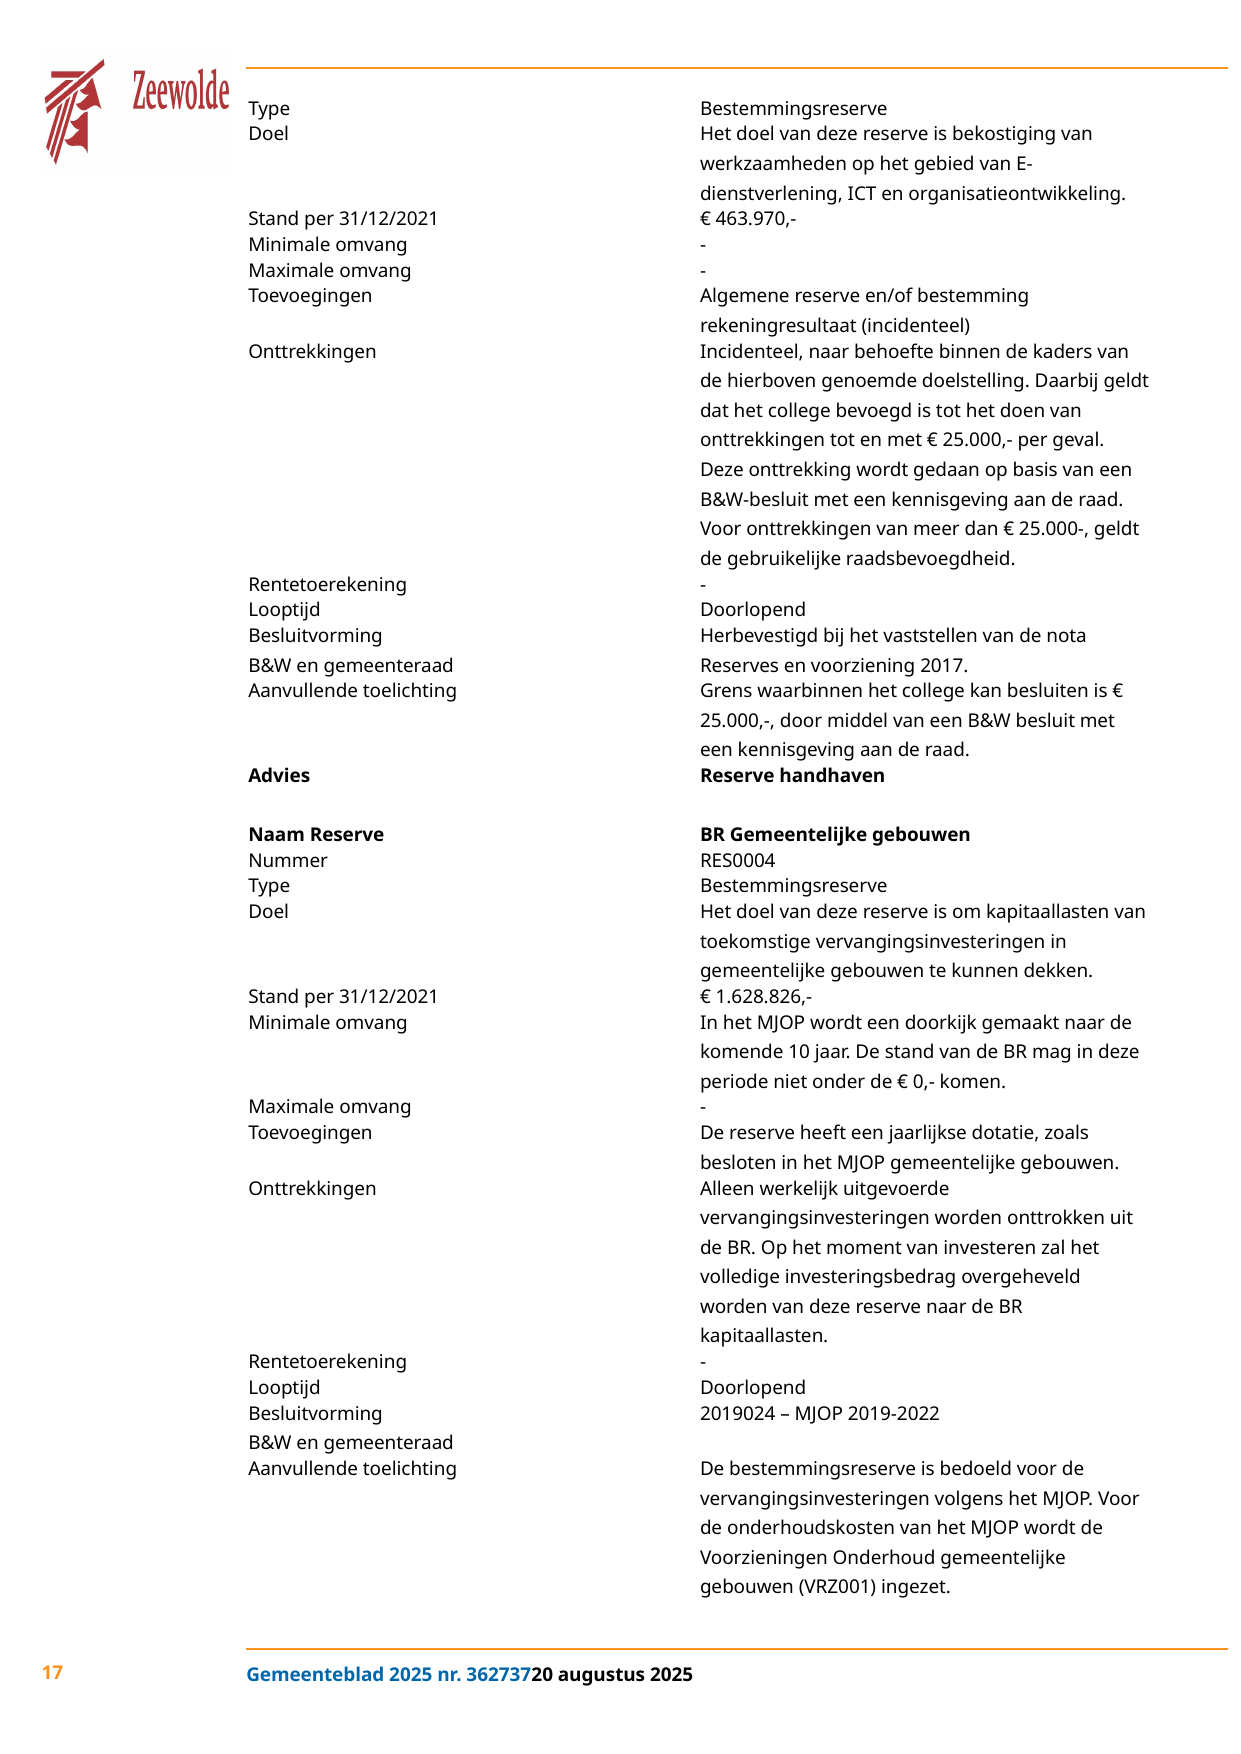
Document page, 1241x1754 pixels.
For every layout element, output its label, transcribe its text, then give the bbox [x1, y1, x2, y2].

table_cell Aanvullende toelichting [248, 678, 700, 762]
table_cell Algemene reserve en/of bestemming rekeningresultaat (incidenteel) [700, 283, 1152, 338]
table_cell Het doel van deze reserve is om kapitaallasten van toekomstige vervangingsinvesteringen in gemeentelijke gebouwen te kunnen dekken. [700, 898, 1152, 983]
table_cell € 463.970,- [700, 205, 1152, 231]
table_cell In het MJOP wordt een doorkijk gemaakt naar de komende 10 jaar. De stand van de BR mag in deze periode niet onder de € 0,- komen. [700, 1009, 1152, 1094]
table_cell Maximale omvang [248, 257, 700, 283]
table_cell Toevoegingen [248, 283, 700, 338]
table_cell Aanvullende toelichting [248, 1455, 700, 1599]
table_cell - [700, 231, 1152, 257]
table_cell - [700, 1094, 1152, 1119]
table_cell - [700, 1349, 1152, 1374]
table_cell - [700, 571, 1152, 596]
table_cell Rentetoerekening [248, 1349, 700, 1374]
table_cell Minimale omvang [248, 1009, 700, 1094]
table_cell De bestemmingsreserve is bedoeld voor de vervangingsinvesteringen volgens het MJOP. Voor de onderhoudskosten van het MJOP wordt de Voorzieningen Onderhoud gemeentelijke gebouwen (VRZ001) ingezet. [700, 1455, 1152, 1599]
table_cell Type [248, 95, 700, 121]
table_cell Doorlopend [700, 596, 1152, 622]
table_cell Bestemmingsreserve [700, 873, 1152, 898]
table_cell Advies [248, 763, 700, 788]
table_cell Onttrekkingen [248, 1175, 700, 1348]
table_cell Stand per 31/12/2021 [248, 205, 700, 231]
table_cell Rentetoerekening [248, 571, 700, 596]
table_cell Reserve handhaven [700, 763, 1152, 788]
table_cell Onttrekkingen [248, 338, 700, 571]
table_cell De reserve heeft een jaarlijkse dotatie, zoals besloten in het MJOP gemeentelijke gebouwen. [700, 1120, 1152, 1175]
table_cell Het doel van deze reserve is bekostiging van werkzaamheden op het gebied van E-dienstverlening, ICT en organisatieontwikkeling. [700, 121, 1152, 205]
table_cell Type [248, 873, 700, 898]
picture [41, 47, 231, 172]
table_cell Looptijd [248, 1374, 700, 1400]
table_cell Looptijd [248, 596, 700, 622]
table_cell Herbevestigd bij het vaststellen van de nota Reserves en voorziening 2017. [700, 622, 1152, 677]
table_cell Toevoegingen [248, 1120, 700, 1175]
table_cell Incidenteel, naar behoefte binnen de kaders van de hierboven genoemde doelstelling. Daarbij geldt dat het college bevoegd is tot het doen van onttrekkingen tot en met € 25.000,- per geval. Deze onttrekking wordt gedaan op basis van een B&W-besluit met een kennisgeving aan de raad. Voor onttrekkingen van meer dan € 25.000-, geldt de gebruikelijke raadsbevoegdheid. [700, 338, 1152, 571]
table_cell Doorlopend [700, 1374, 1152, 1400]
table_header BR Gemeentelijke gebouwen [700, 821, 1152, 847]
table_cell Alleen werkelijk uitgevoerde vervangingsinvesteringen worden onttrokken uit de BR. Op het moment van investeren zal het volledige investeringsbedrag overgeheveld worden van deze reserve naar de BR kapitaallasten. [700, 1175, 1152, 1348]
table_header Naam Reserve [248, 821, 700, 847]
table_cell 2019024 – MJOP 2019-2022 [700, 1400, 1152, 1455]
table_cell Minimale omvang [248, 231, 700, 257]
table_cell Maximale omvang [248, 1094, 700, 1119]
table_cell Besluitvorming B&W en gemeenteraad [248, 1400, 700, 1455]
table_cell - [700, 257, 1152, 283]
table_cell Besluitvorming B&W en gemeenteraad [248, 622, 700, 677]
table_cell RES0004 [700, 847, 1152, 872]
table_cell Stand per 31/12/2021 [248, 983, 700, 1009]
table_cell Bestemmingsreserve [700, 95, 1152, 121]
table_cell € 1.628.826,- [700, 983, 1152, 1009]
table_cell Grens waarbinnen het college kan besluiten is € 25.000,-, door middel van een B&W besluit met een kennisgeving aan de raad. [700, 678, 1152, 762]
table_cell Doel [248, 121, 700, 205]
table_cell Doel [248, 898, 700, 983]
table_cell Nummer [248, 847, 700, 872]
